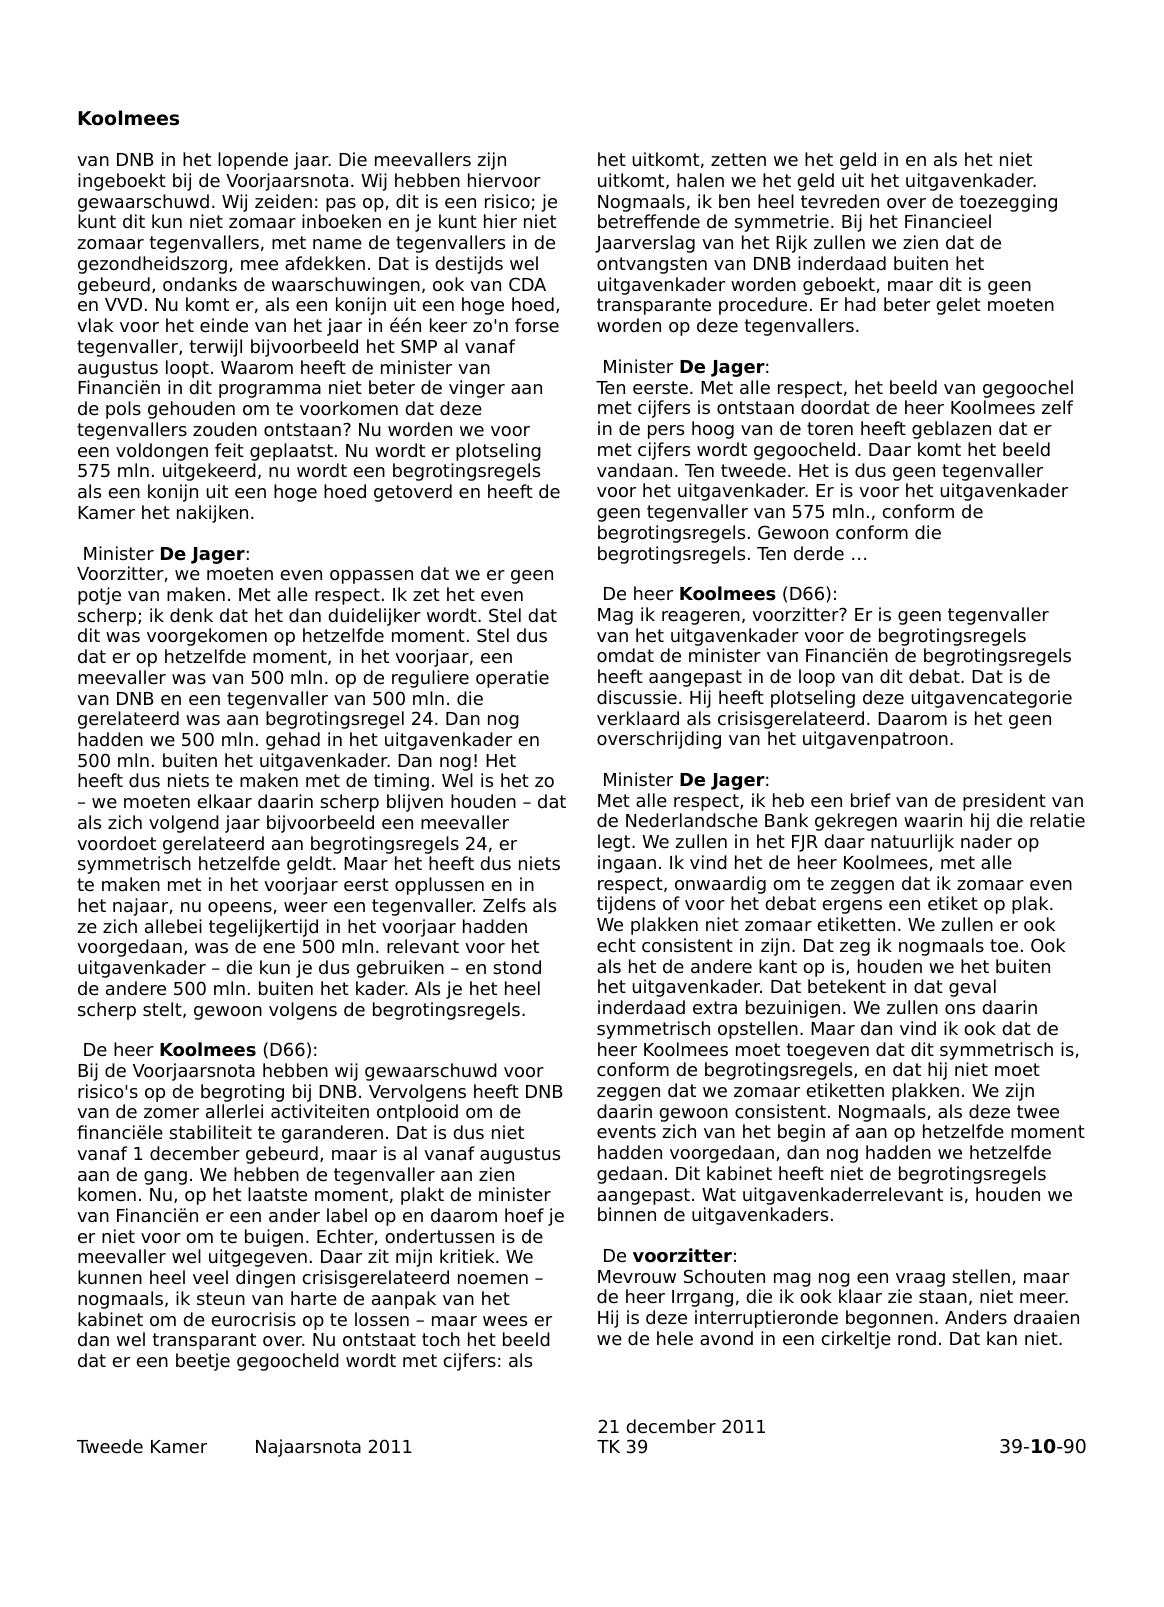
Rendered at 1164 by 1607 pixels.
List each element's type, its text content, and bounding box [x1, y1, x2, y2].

text Met alle respect, ik heb een brief van de president van de Nederlandsche Bank gekregen waarin hij die relatie legt. We zullen in het FJR daar natuurlijk nader op ingaan. Ik vind het de heer Koolmees, met alle respect, onwaardig om te zeggen dat ik zomaar even tijdens of voor het debat ergens een etiket op plak. We plakken niet zomaar etiketten. We zullen er ook echt consistent in zijn. Dat zeg ik nogmaals toe. Ook als het de andere kant op is, houden we het buiten het uitgavenkader. Dat betekent in dat geval inderdaad extra bezuinigen. We zullen ons daarin symmetrisch opstellen. Maar dan vind ik ook dat de heer Koolmees moet toegeven dat dit symmetrisch is, conform de begrotingsregels, en dat hij niet moet zeggen dat we zomaar etiketten plakken. We zijn daarin gewoon consistent. Nogmaals, als deze twee events zich van het begin af aan op hetzelfde moment hadden voorgedaan, dan nog hadden we hetzelfde gedaan. Dit kabinet heeft niet de begrotingsregels aangepast. Wat uitgavenkaderrelevant is, houden we binnen de uitgavenkaders. [596, 791, 1087, 1226]
text Minister De Jager: [596, 770, 1087, 791]
text van DNB in het lopende jaar. Die meevallers zijn ingeboekt bij de Voorjaarsnota. Wij hebben hiervoor gewaarschuwd. Wij zeiden: pas op, dit is een risico; je kunt dit kun niet zomaar inboeken en je kunt hier niet zomaar tegenvallers, met name de tegenvallers in de gezondheidszorg, mee afdekken. Dat is destijds wel gebeurd, ondanks de waarschuwingen, ook van CDA en VVD. Nu komt er, als een konijn uit een hoge hoed, vlak voor het einde van het jaar in één keer zo'n forse tegenvaller, terwijl bijvoorbeeld het SMP al vanaf augustus loopt. Waarom heeft de minister van Financiën in dit programma niet beter de vinger aan de pols gehouden om te voorkomen dat deze tegenvallers zouden ontstaan? Nu worden we voor een voldongen feit geplaatst. Nu wordt er plotseling 575 mln. uitgekeerd, nu wordt een begrotingsregels als een konijn uit een hoge hoed getoverd en heeft de Kamer het nakijken. [77, 150, 567, 523]
text De heer Koolmees (D66): [77, 1040, 567, 1061]
text het uitkomt, zetten we het geld in en als het niet uitkomt, halen we het geld uit het uitgavenkader. Nogmaals, ik ben heel tevreden over de toezegging betreffende de symmetrie. Bij het Financieel Jaarverslag van het Rijk zullen we zien dat de ontvangsten van DNB inderdaad buiten het uitgavenkader worden geboekt, maar dit is geen transparante procedure. Er had beter gelet moeten worden op deze tegenvallers. [596, 150, 1087, 337]
text Bij de Voorjaarsnota hebben wij gewaarschuwd voor risico's op de begroting bij DNB. Vervolgens heeft DNB van de zomer allerlei activiteiten ontplooid om de financiële stabiliteit te garanderen. Dat is dus niet vanaf 1 december gebeurd, maar is al vanaf augustus aan de gang. We hebben de tegenvaller aan zien komen. Nu, op het laatste moment, plakt de minister van Financiën er een ander label op en daarom hoef je er niet voor om te buigen. Echter, ondertussen is de meevaller wel uitgegeven. Daar zit mijn kritiek. We kunnen heel veel dingen crisisgerelateerd noemen – nogmaals, ik steun van harte de aanpak van het kabinet om de eurocrisis op te lossen – maar wees er dan wel transparant over. Nu ontstaat toch het beeld dat er een beetje gegoocheld wordt met cijfers: als [77, 1061, 567, 1372]
text De heer Koolmees (D66): [596, 584, 1087, 605]
text Mevrouw Schouten mag nog een vraag stellen, maar de heer Irrgang, die ik ook klaar zie staan, niet meer. Hij is deze interruptieronde begonnen. Anders draaien we de hele avond in een cirkeltje rond. Dat kan niet. [596, 1267, 1087, 1349]
text Ten eerste. Met alle respect, het beeld van gegoochel met cijfers is ontstaan doordat de heer Koolmees zelf in de pers hoog van de toren heeft geblazen dat er met cijfers wordt gegoocheld. Daar komt het beeld vandaan. Ten tweede. Het is dus geen tegenvaller voor het uitgavenkader. Er is voor het uitgavenkader geen tegenvaller van 575 mln., conform de begrotingsregels. Gewoon conform die begrotingsregels. Ten derde … [596, 377, 1087, 564]
text Voorzitter, we moeten even oppassen dat we er geen potje van maken. Met alle respect. Ik zet het even scherp; ik denk dat het dan duidelijker wordt. Stel dat dit was voorgekomen op hetzelfde moment. Stel dus dat er op hetzelfde moment, in het voorjaar, een meevaller was van 500 mln. op de reguliere operatie van DNB en een tegenvaller van 500 mln. die gerelateerd was aan begrotingsregel 24. Dan nog hadden we 500 mln. gehad in het uitgavenkader en 500 mln. buiten het uitgavenkader. Dan nog! Het heeft dus niets te maken met de timing. Wel is het zo – we moeten elkaar daarin scherp blijven houden – dat als zich volgend jaar bijvoorbeeld een meevaller voordoet gerelateerd aan begrotingsregels 24, er symmetrisch hetzelfde geldt. Maar het heeft dus niets te maken met in het voorjaar eerst opplussen en in het najaar, nu opeens, weer een tegenvaller. Zelfs als ze zich allebei tegelijkertijd in het voorjaar hadden voorgedaan, was de ene 500 mln. relevant voor het uitgavenkader – die kun je dus gebruiken – en stond de andere 500 mln. buiten het kader. Als je het heel scherp stelt, gewoon volgens de begrotingsregels. [77, 564, 567, 1020]
text Minister De Jager: [596, 357, 1087, 377]
text Minister De Jager: [77, 543, 567, 564]
text De voorzitter: [596, 1246, 1087, 1267]
text Mag ik reageren, voorzitter? Er is geen tegenvaller van het uitgavenkader voor de begrotingsregels omdat de minister van Financiën de begrotingsregels heeft aangepast in de loop van dit debat. Dat is de discussie. Hij heeft plotseling deze uitgavencategorie verklaard als crisisgerelateerd. Daarom is het geen overschrijding van het uitgavenpatroon. [596, 605, 1087, 750]
